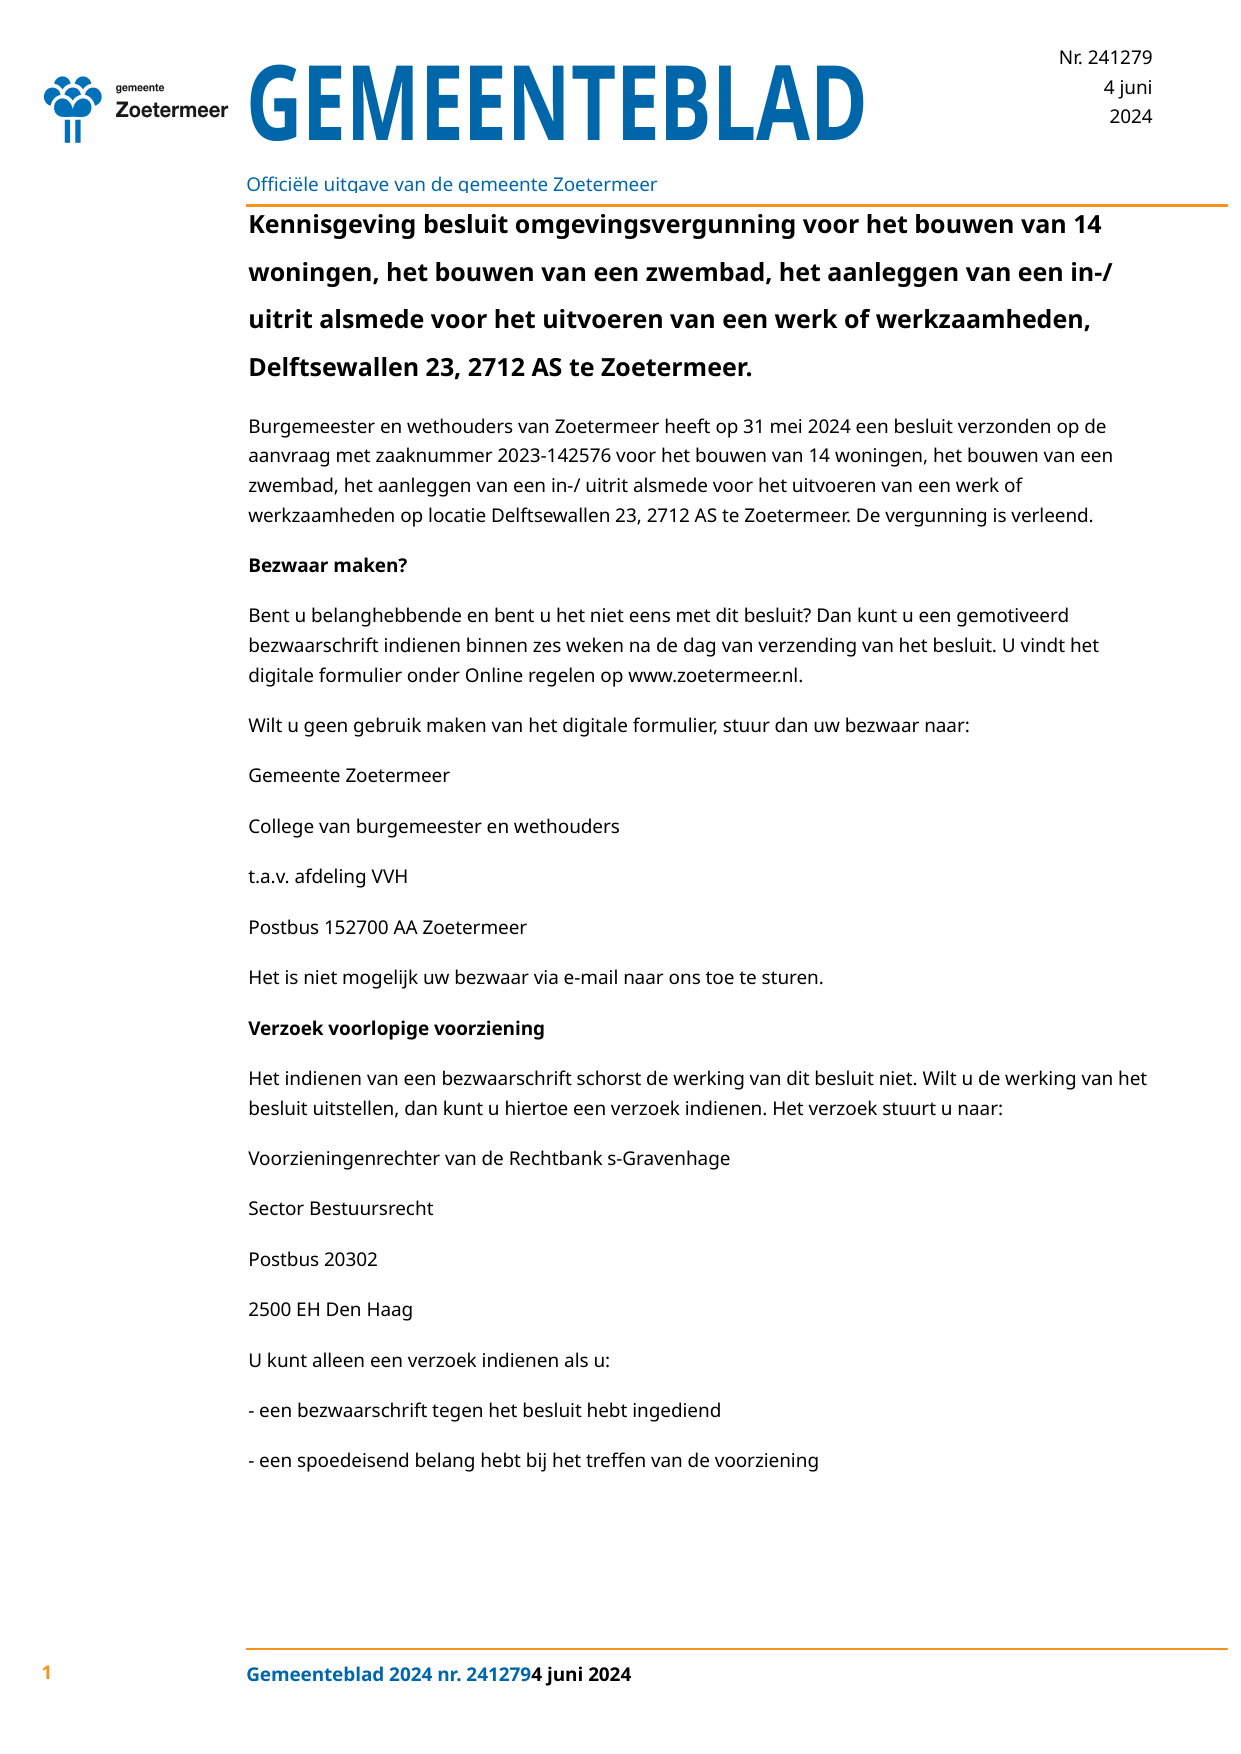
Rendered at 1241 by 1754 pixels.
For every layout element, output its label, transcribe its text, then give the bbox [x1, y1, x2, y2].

text College van burgemeester en wethouders [248, 813, 1152, 839]
text Kennisgeving besluit omgevingsvergunning voor het bouwen van 14 woningen, het bouwen van een zwembad, het aanleggen van een in-/ uitrit alsmede voor het uitvoeren van een werk of werkzaamheden, Delftsewallen 23, 2712 AS te Zoetermeer. [248, 207, 1152, 384]
text Voorzieningenrechter van de Rechtbank s-Gravenhage [248, 1145, 1152, 1171]
picture [41, 47, 231, 172]
text Wilt u geen gebruik maken van het digitale formulier, stuur dan uw bezwaar naar: [248, 712, 1152, 738]
text Het indienen van een bezwaarschrift schorst de werking van dit besluit niet. Wilt u de werking van het besluit uitstellen, dan kunt u hiertoe een verzoek indienen. Het verzoek stuurt u naar: [248, 1065, 1152, 1121]
text t.a.v. afdeling VVH [248, 863, 1152, 889]
text Het is niet mogelijk uw bezwaar via e-mail naar ons toe te sturen. [248, 964, 1152, 990]
text Burgemeester en wethouders van Zoetermeer heeft op 31 mei 2024 een besluit verzonden op de aanvraag met zaaknummer 2023-142576 voor het bouwen van 14 woningen, het bouwen van een zwembad, het aanleggen van een in-/ uitrit alsmede voor het uitvoeren van een werk of werkzaamheden op locatie Delftsewallen 23, 2712 AS te Zoetermeer. De vergunning is verleend. [248, 413, 1152, 528]
text U kunt alleen een verzoek indienen als u: [248, 1347, 1152, 1373]
text Verzoek voorlopige voorziening [248, 1015, 1152, 1041]
text Bent u belanghebbende en bent u het niet eens met dit besluit? Dan kunt u een gemotiveerd bezwaarschrift indienen binnen zes weken na de dag van verzending van het besluit. U vindt het digitale formulier onder Online regelen op www.zoetermeer.nl. [248, 603, 1152, 688]
text - een bezwaarschrift tegen het besluit hebt ingediend [248, 1397, 1152, 1423]
text Bezwaar maken? [248, 552, 1152, 578]
text 2500 EH Den Haag [248, 1296, 1152, 1322]
text Postbus 20302 [248, 1246, 1152, 1272]
text - een spoedeisend belang hebt bij het treffen van de voorziening [248, 1448, 1152, 1473]
text Gemeente Zoetermeer [248, 763, 1152, 788]
text Postbus 152700 AA Zoetermeer [248, 914, 1152, 940]
text Sector Bestuursrecht [248, 1196, 1152, 1221]
